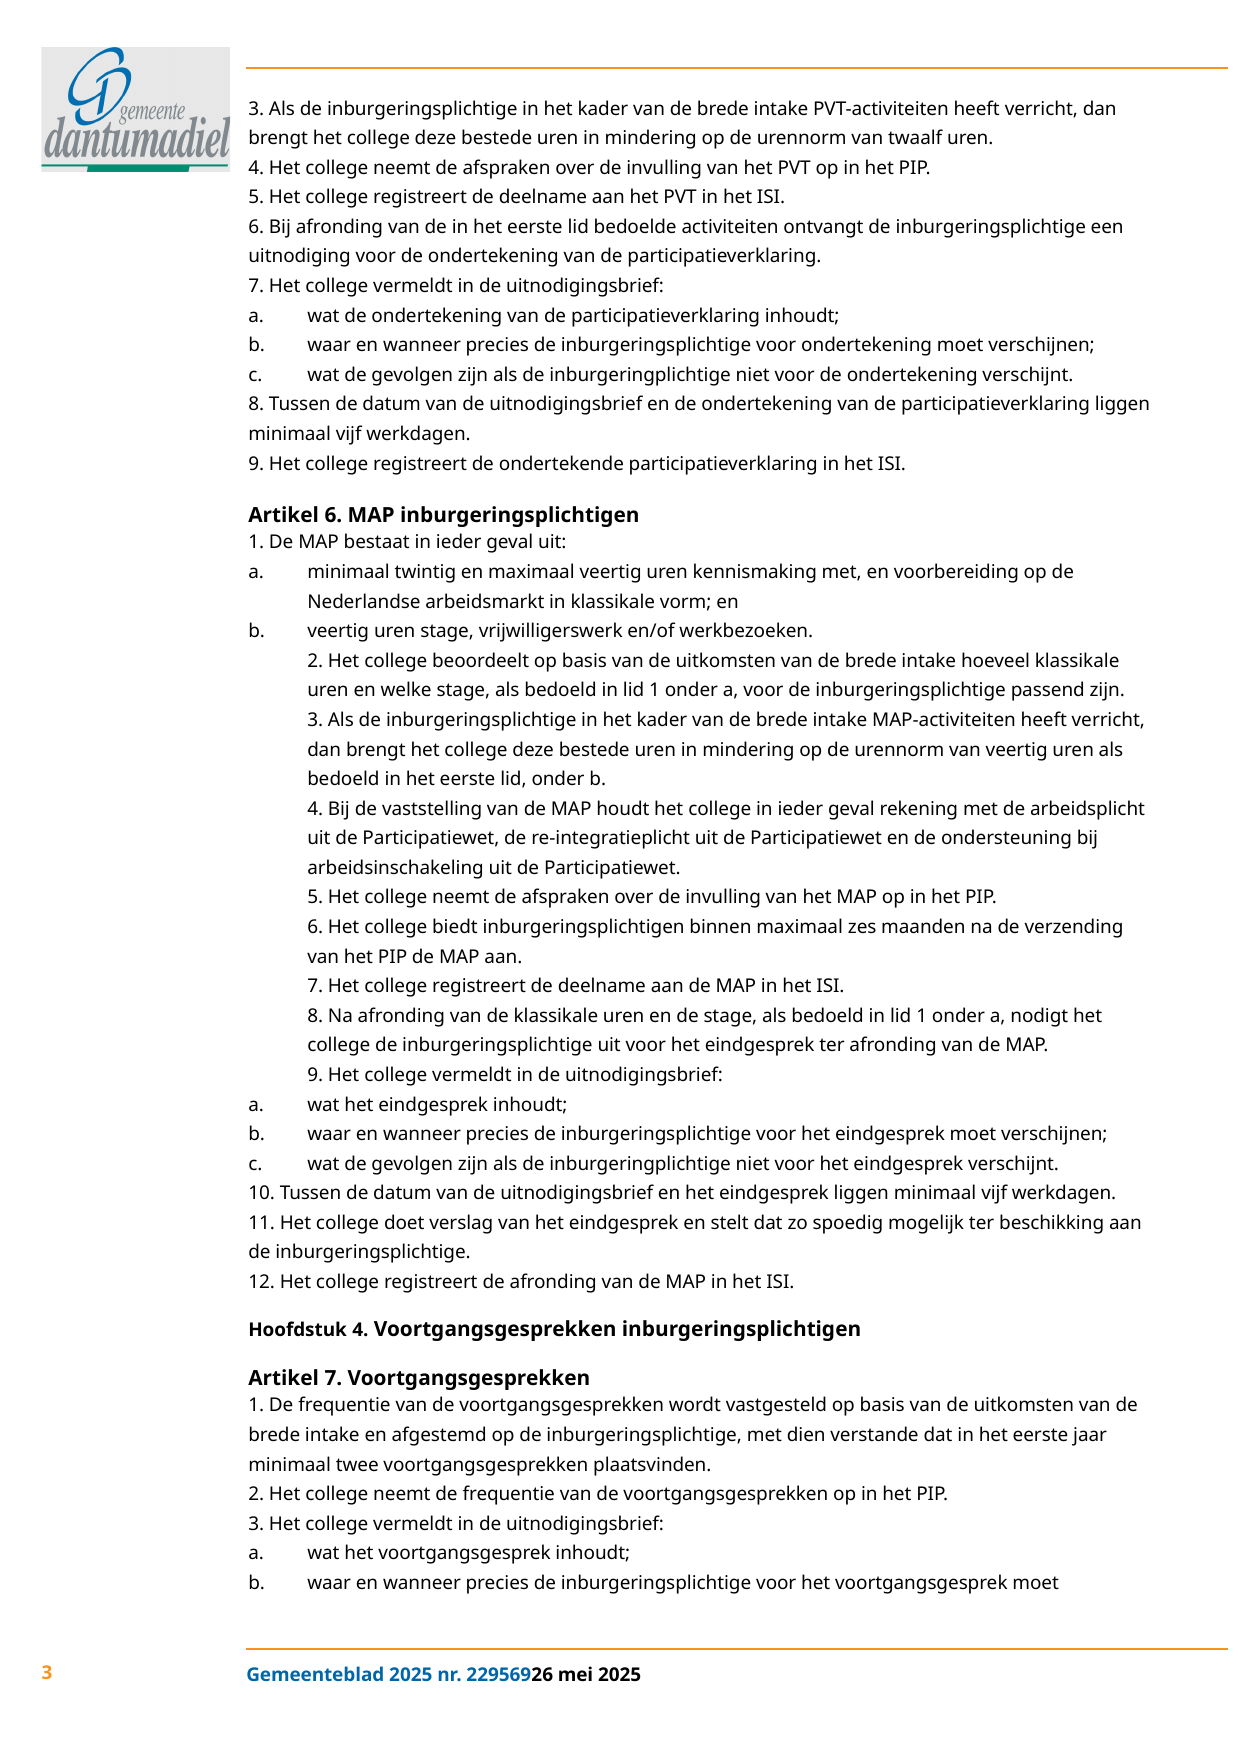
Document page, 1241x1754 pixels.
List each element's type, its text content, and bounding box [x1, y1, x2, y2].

picture [41, 47, 231, 172]
list 6. Het college biedt inburgeringsplichtigen binnen maximaal zes maanden na de verzending van het PIP de MAP aan. [248, 913, 1152, 968]
text 8. Tussen de datum van de uitnodigingsbrief en de ondertekening van de participatieverklaring liggen minimaal vijf werkdagen. [248, 391, 1152, 446]
text 5. Het college registreert de deelname aan het PVT in het ISI. [248, 183, 1152, 209]
list wat het eindgesprek inhoudt; [248, 1091, 1152, 1116]
text 12. Het college registreert de afronding van de MAP in het ISI. [248, 1268, 1152, 1294]
text 1. De frequentie van de voortgangsgesprekken wordt vastgesteld op basis van de uitkomsten van de brede intake en afgestemd op de inburgeringsplichtige, met dien verstande dat in het eerste jaar minimaal twee voortgangsgesprekken plaatsvinden. [248, 1392, 1152, 1476]
text 3. Als de inburgeringsplichtige in het kader van de brede intake PVT-activiteiten heeft verricht, dan brengt het college deze bestede uren in mindering op de urennorm van twaalf uren. [248, 95, 1152, 150]
text Artikel 7. Voortgangsgesprekken [248, 1363, 1152, 1392]
list waar en wanneer precies de inburgeringsplichtige voor ondertekening moet verschijnen; [248, 331, 1152, 357]
list wat de gevolgen zijn als de inburgeringplichtige niet voor de ondertekening verschijnt. [248, 361, 1152, 387]
list 2. Het college beoordeelt op basis van de uitkomsten van de brede intake hoeveel klassikale uren en welke stage, als bedoeld in lid 1 onder a, voor de inburgeringsplichtige passend zijn. [248, 647, 1152, 702]
list 8. Na afronding van de klassikale uren en de stage, als bedoeld in lid 1 onder a, nodigt het college de inburgeringsplichtige uit voor het eindgesprek ter afronding van de MAP. [248, 1002, 1152, 1057]
text 2. Het college neemt de frequentie van de voortgangsgesprekken op in het PIP. [248, 1480, 1152, 1506]
text 11. Het college doet verslag van het eindgesprek en stelt dat zo spoedig mogelijk ter beschikking aan de inburgeringsplichtige. [248, 1209, 1152, 1264]
list minimaal twintig en maximaal veertig uren kennismaking met, en voorbereiding op de Nederlandse arbeidsmarkt in klassikale vorm; en [248, 558, 1152, 613]
text Hoofdstuk 4. Voortgangsgesprekken inburgeringsplichtigen [248, 1314, 1152, 1342]
text 7. Het college vermeldt in de uitnodigingsbrief: [248, 272, 1152, 298]
list 5. Het college neemt de afspraken over de invulling van het MAP op in het PIP. [248, 884, 1152, 909]
list veertig uren stage, vrijwilligerswerk en/of werkbezoeken. [248, 617, 1152, 643]
list 4. Bij de vaststelling van de MAP houdt het college in ieder geval rekening met de arbeidsplicht uit de Participatiewet, de re-integratieplicht uit de Participatiewet en de ondersteuning bij arbeidsinschakeling uit de Participatiewet. [248, 795, 1152, 880]
text 6. Bij afronding van de in het eerste lid bedoelde activiteiten ontvangt de inburgeringsplichtige een uitnodiging voor de ondertekening van de participatieverklaring. [248, 213, 1152, 268]
list waar en wanneer precies de inburgeringsplichtige voor het voortgangsgesprek moet [248, 1569, 1152, 1595]
list wat de ondertekening van de participatieverklaring inhoudt; [248, 302, 1152, 328]
text Artikel 6. MAP inburgeringsplichtigen [248, 500, 1152, 529]
list 7. Het college registreert de deelname aan de MAP in het ISI. [248, 972, 1152, 998]
list 9. Het college vermeldt in de uitnodigingsbrief: [248, 1061, 1152, 1087]
list 3. Als de inburgeringsplichtige in het kader van de brede intake MAP-activiteiten heeft verricht, dan brengt het college deze bestede uren in mindering op de urennorm van veertig uren als bedoeld in het eerste lid, onder b. [248, 706, 1152, 791]
text 3. Het college vermeldt in de uitnodigingsbrief: [248, 1510, 1152, 1536]
list wat de gevolgen zijn als de inburgeringplichtige niet voor het eindgesprek verschijnt. [248, 1150, 1152, 1176]
text 9. Het college registreert de ondertekende participatieverklaring in het ISI. [248, 450, 1152, 476]
text 1. De MAP bestaat in ieder geval uit: [248, 529, 1152, 554]
text 4. Het college neemt de afspraken over de invulling van het PVT op in het PIP. [248, 154, 1152, 180]
list wat het voortgangsgesprek inhoudt; [248, 1539, 1152, 1565]
text 10. Tussen de datum van de uitnodigingsbrief en het eindgesprek liggen minimaal vijf werkdagen. [248, 1179, 1152, 1205]
list waar en wanneer precies de inburgeringsplichtige voor het eindgesprek moet verschijnen; [248, 1120, 1152, 1146]
